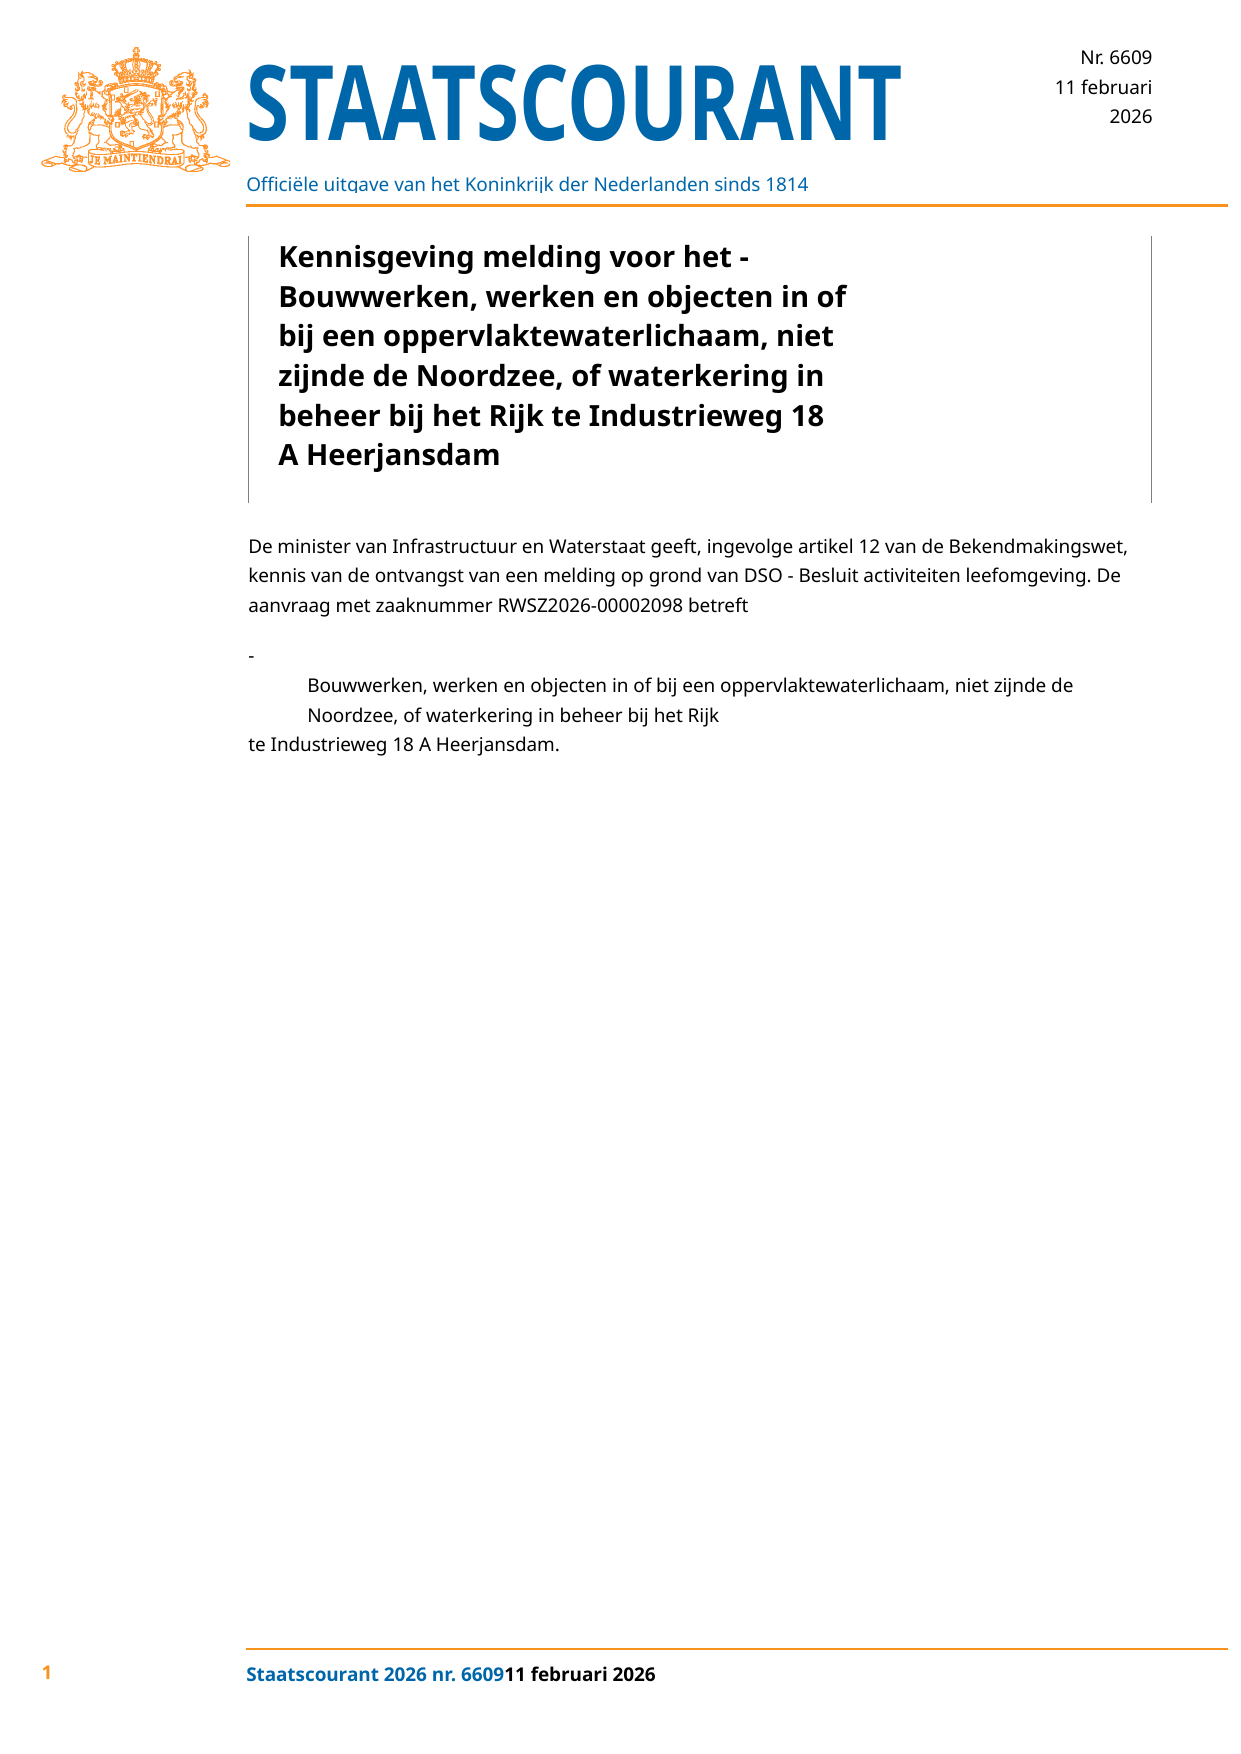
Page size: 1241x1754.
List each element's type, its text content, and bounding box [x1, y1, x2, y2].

text te Industrieweg 18 A Heerjansdam. [248, 731, 1152, 757]
table_header [850, 236, 912, 413]
table_header [1090, 236, 1151, 413]
list Bouwwerken, werken en objecten in of bij een oppervlaktewaterlichaam, niet zijnde de Noordzee, of waterkering in beheer bij het Rijk [248, 672, 1152, 727]
picture [912, 236, 1090, 414]
text De minister van Infrastructuur en Waterstaat geeft, ingevolge artikel 12 van de Bekendmakingswet, kennis van de ontvangst van een melding op grond van DSO - Besluit activiteiten leefomgeving. De aanvraag met zaaknummer RWSZ2026-00002098 betreft [248, 533, 1152, 618]
picture [41, 47, 231, 172]
table_header Kennisgeving melding voor het -Bouwwerken, werken en objecten in of bij een oppervlaktewaterlichaam, niet zijnde de Noordzee, of waterkering in beheer bij het Rijk te Industrieweg 18 A Heerjansdam [249, 236, 850, 503]
table_header [850, 414, 1151, 503]
